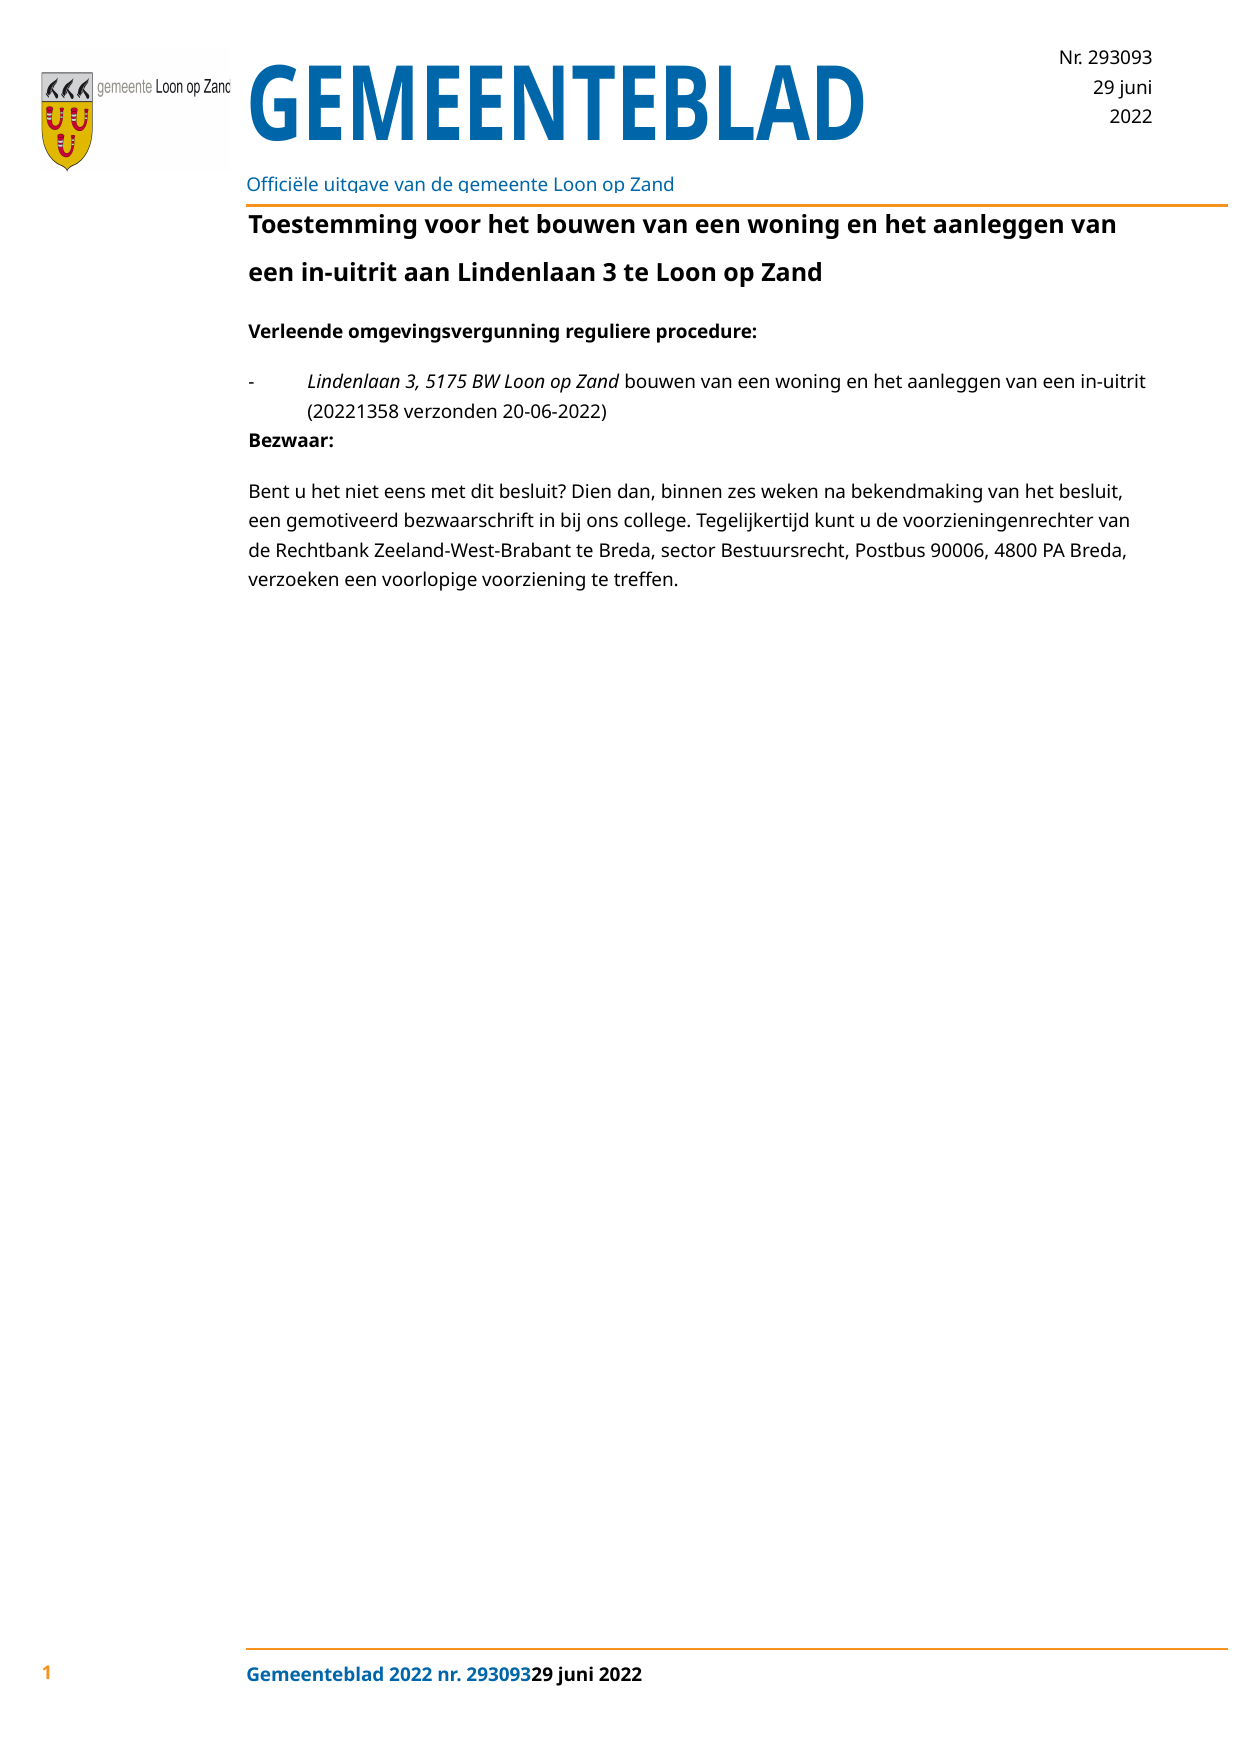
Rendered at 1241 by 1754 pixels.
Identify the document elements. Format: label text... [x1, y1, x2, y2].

list Lindenlaan 3, 5175 BW Loon op Zand bouwen van een woning en het aanleggen van een in-uitrit (20221358 verzonden 20-06-2022) [248, 368, 1152, 424]
text Toestemming voor het bouwen van een woning en het aanleggen van een in-uitrit aan Lindenlaan 3 te Loon op Zand [248, 207, 1152, 288]
picture [41, 47, 231, 172]
text Verleende omgevingsvergunning reguliere procedure: [248, 318, 1152, 344]
text Bezwaar: [248, 427, 1152, 453]
text Bent u het niet eens met dit besluit? Dien dan, binnen zes weken na bekendmaking van het besluit, een gemotiveerd bezwaarschrift in bij ons college. Tegelijkertijd kunt u de voorzieningenrechter van de Rechtbank Zeeland-West-Brabant te Breda, sector Bestuursrecht, Postbus 90006, 4800 PA Breda, verzoeken een voorlopige voorziening te treffen. [248, 478, 1152, 592]
